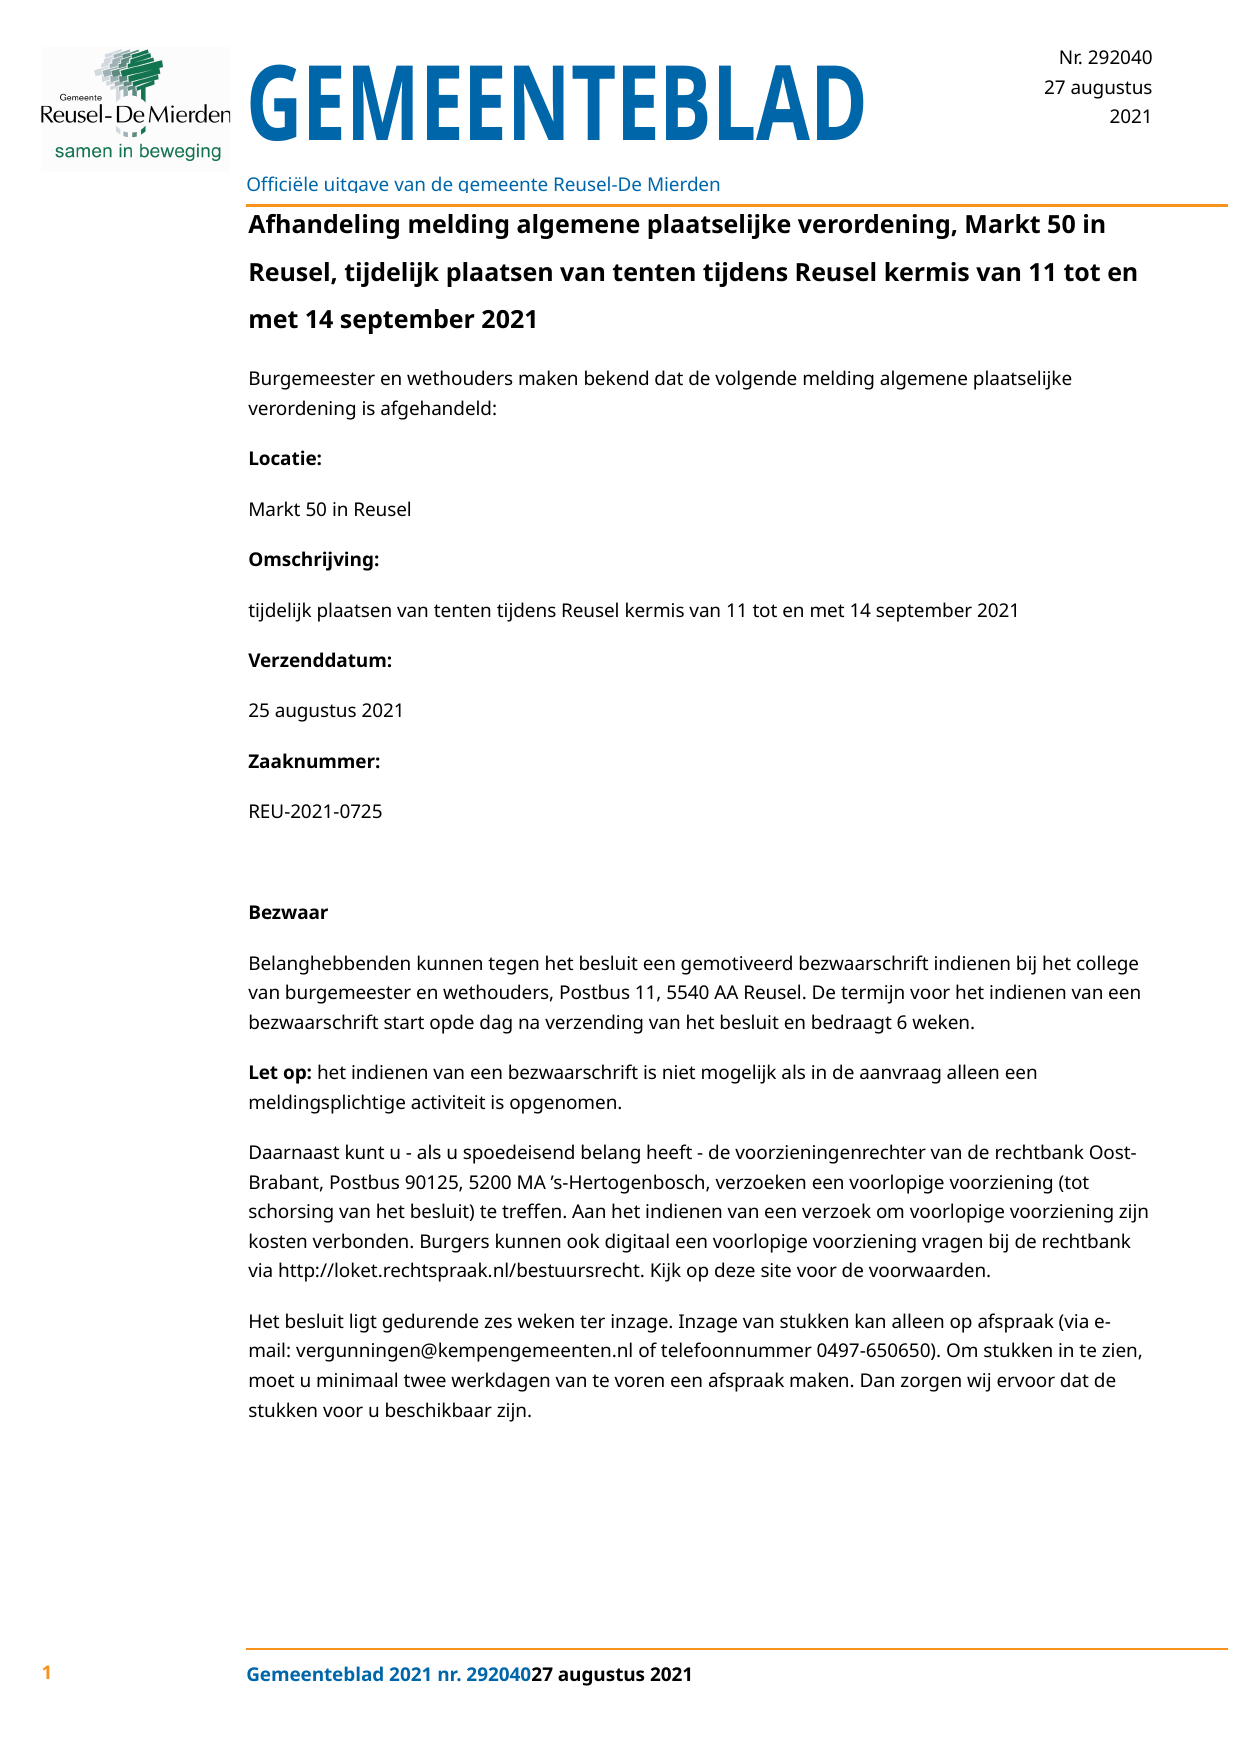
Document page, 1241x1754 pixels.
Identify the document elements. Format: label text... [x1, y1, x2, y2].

text Let op: het indienen van een bezwaarschrift is niet mogelijk als in de aanvraag alleen een meldingsplichtige activiteit is opgenomen. [248, 1059, 1152, 1114]
text Burgemeester en wethouders maken bekend dat de volgende melding algemene plaatselijke verordening is afgehandeld: [248, 366, 1152, 421]
text Het besluit ligt gedurende zes weken ter inzage. Inzage van stukken kan alleen op afspraak (via e-mail: vergunningen@kempengemeenten.nl of telefoonnummer 0497-650650). Om stukken in te zien, moet u minimaal twee werkdagen van te voren een afspraak maken. Dan zorgen wij ervoor dat de stukken voor u beschikbaar zijn. [248, 1308, 1152, 1422]
text Locatie: [248, 446, 1152, 471]
text Bezwaar [248, 899, 1152, 925]
text 25 augustus 2021 [248, 698, 1152, 723]
text Omschrijving: [248, 546, 1152, 572]
text REU-2021-0725 [248, 798, 1152, 824]
text Belanghebbenden kunnen tegen het besluit een gemotiveerd bezwaarschrift indienen bij het college van burgemeester en wethouders, Postbus 11, 5540 AA Reusel. De termijn voor het indienen van een bezwaarschrift start opde dag na verzending van het besluit en bedraagt 6 weken. [248, 950, 1152, 1034]
text tijdelijk plaatsen van tenten tijdens Reusel kermis van 11 tot en met 14 september 2021 [248, 597, 1152, 622]
picture [41, 47, 231, 172]
text Afhandeling melding algemene plaatselijke verordening, Markt 50 in Reusel, tijdelijk plaatsen van tenten tijdens Reusel kermis van 11 tot en met 14 september 2021 [248, 207, 1152, 336]
text Verzenddatum: [248, 647, 1152, 673]
text Markt 50 in Reusel [248, 496, 1152, 522]
text Daarnaast kunt u - als u spoedeisend belang heeft - de voorzieningenrechter van de rechtbank Oost-Brabant, Postbus 90125, 5200 MA ’s-Hertogenbosch, verzoeken een voorlopige voorziening (tot schorsing van het besluit) te treffen. Aan het indienen van een verzoek om voorlopige voorziening zijn kosten verbonden. Burgers kunnen ook digitaal een voorlopige voorziening vragen bij de rechtbank via http://loket.rechtspraak.nl/bestuursrecht. Kijk op deze site voor de voorwaarden. [248, 1139, 1152, 1283]
text Zaaknummer: [248, 748, 1152, 774]
